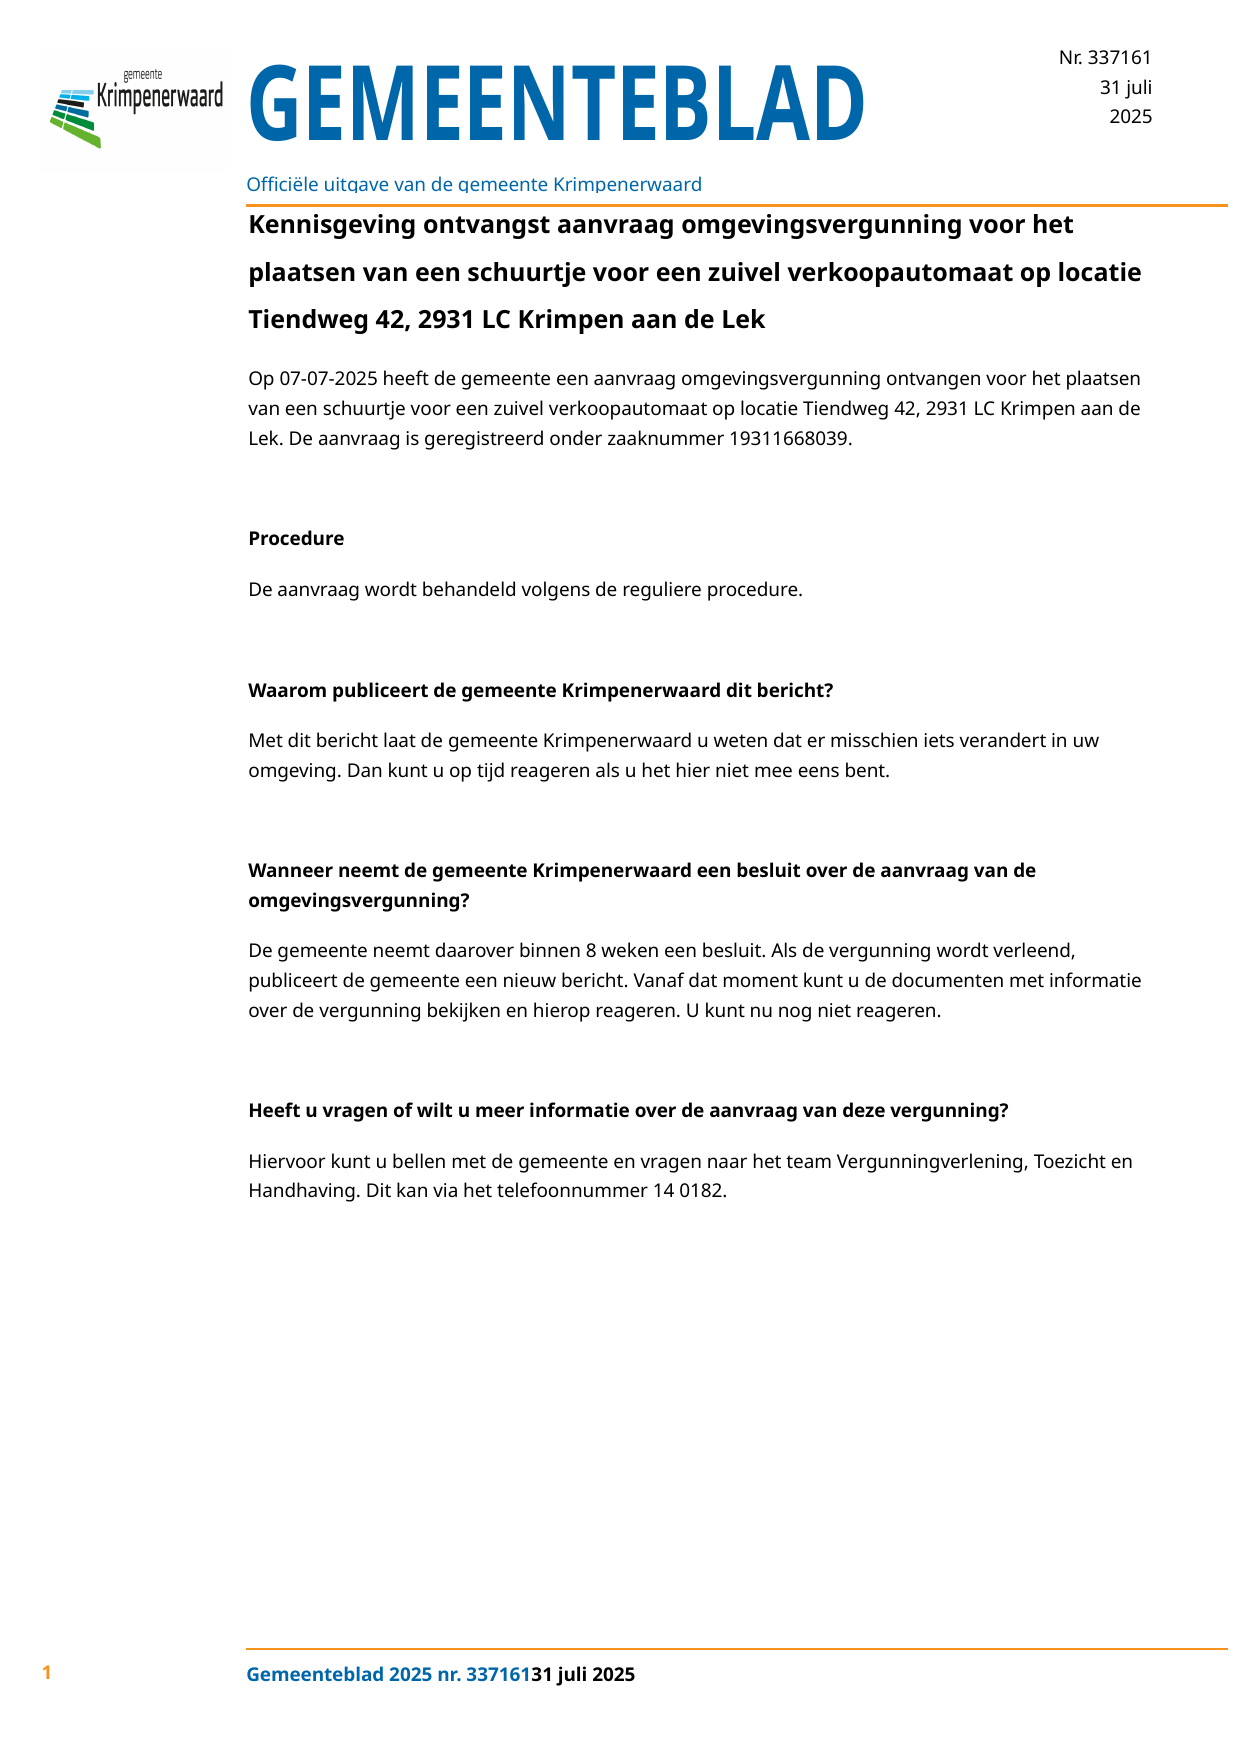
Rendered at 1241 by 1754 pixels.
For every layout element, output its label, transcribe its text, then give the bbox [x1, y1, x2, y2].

text Waarom publiceert de gemeente Krimpenerwaard dit bericht? [248, 677, 1152, 702]
text Wanneer neemt de gemeente Krimpenerwaard een besluit over de aanvraag van de omgevingsvergunning? [248, 858, 1152, 913]
text De gemeente neemt daarover binnen 8 weken een besluit. Als de vergunning wordt verleend, publiceert de gemeente een nieuw bericht. Vanaf dat moment kunt u de documenten met informatie over de vergunning bekijken en hierop reageren. U kunt nu nog niet reageren. [248, 938, 1152, 1022]
text Procedure [248, 526, 1152, 551]
text Met dit bericht laat de gemeente Krimpenerwaard u weten dat er misschien iets verandert in uw omgeving. Dan kunt u op tijd reageren als u het hier niet mee eens bent. [248, 727, 1152, 782]
text De aanvraag wordt behandeld volgens de reguliere procedure. [248, 576, 1152, 602]
picture [41, 47, 231, 172]
text Hiervoor kunt u bellen met de gemeente en vragen naar het team Vergunningverlening, Toezicht en Handhaving. Dit kan via het telefoonnummer 14 0182. [248, 1148, 1152, 1203]
text Kennisgeving ontvangst aanvraag omgevingsvergunning voor het plaatsen van een schuurtje voor een zuivel verkoopautomaat op locatie Tiendweg 42, 2931 LC Krimpen aan de Lek [248, 207, 1152, 336]
text Op 07-07-2025 heeft de gemeente een aanvraag omgevingsvergunning ontvangen voor het plaatsen van een schuurtje voor een zuivel verkoopautomaat op locatie Tiendweg 42, 2931 LC Krimpen aan de Lek. De aanvraag is geregistreerd onder zaaknummer 19311668039. [248, 366, 1152, 450]
text Heeft u vragen of wilt u meer informatie over de aanvraag van deze vergunning? [248, 1098, 1152, 1123]
